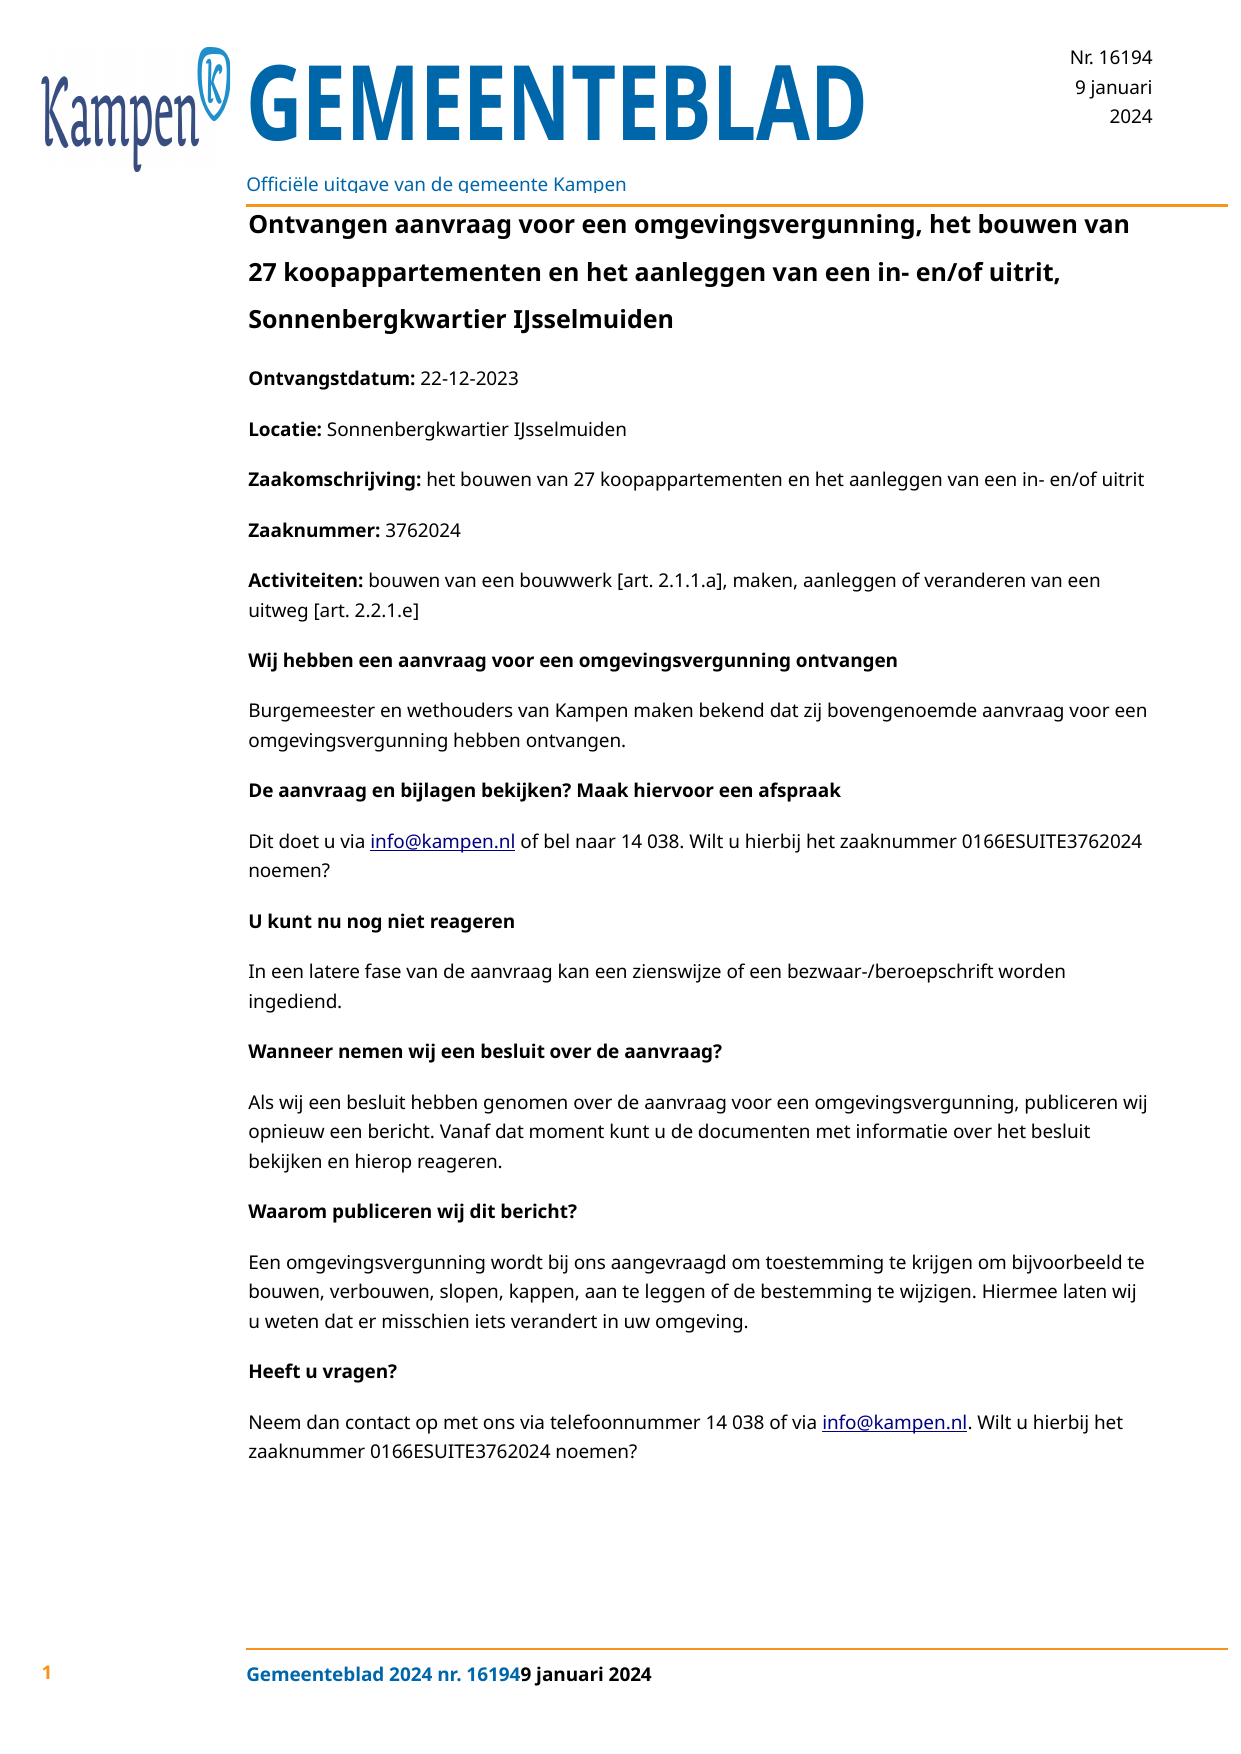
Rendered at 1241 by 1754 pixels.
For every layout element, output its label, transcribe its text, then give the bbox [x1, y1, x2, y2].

text Ontvangstdatum: 22-12-2023 [248, 366, 1152, 391]
picture [41, 47, 231, 172]
text De aanvraag en bijlagen bekijken? Maak hiervoor een afspraak [248, 778, 1152, 803]
text U kunt nu nog niet reageren [248, 908, 1152, 934]
text Zaaknummer: 3762024 [248, 517, 1152, 542]
text Burgemeester en wethouders van Kampen maken bekend dat zij bovengenoemde aanvraag voor een omgevingsvergunning hebben ontvangen. [248, 698, 1152, 753]
text Waarom publiceren wij dit bericht? [248, 1198, 1152, 1224]
text Locatie: Sonnenbergkwartier IJsselmuiden [248, 416, 1152, 442]
text Heeft u vragen? [248, 1358, 1152, 1384]
text Wij hebben een aanvraag voor een omgevingsvergunning ontvangen [248, 647, 1152, 673]
text Ontvangen aanvraag voor een omgevingsvergunning, het bouwen van 27 koopappartementen en het aanleggen van een in- en/of uitrit, Sonnenbergkwartier IJsselmuiden [248, 207, 1152, 336]
text Neem dan contact op met ons via telefoonnummer 14 038 of via info@kampen.nl. Wilt u hierbij het zaaknummer 0166ESUITE3762024 noemen? [248, 1409, 1152, 1464]
text Zaakomschrijving: het bouwen van 27 koopappartementen en het aanleggen van een in- en/of uitrit [248, 466, 1152, 492]
text Activiteiten: bouwen van een bouwwerk [art. 2.1.1.a], maken, aanleggen of veranderen van een uitweg [art. 2.2.1.e] [248, 567, 1152, 622]
text Een omgevingsvergunning wordt bij ons aangevraagd om toestemming te krijgen om bijvoorbeeld te bouwen, verbouwen, slopen, kappen, aan te leggen of de bestemming te wijzigen. Hiermee laten wij u weten dat er misschien iets verandert in uw omgeving. [248, 1249, 1152, 1334]
text Wanneer nemen wij een besluit over de aanvraag? [248, 1038, 1152, 1064]
text Dit doet u via info@kampen.nl of bel naar 14 038. Wilt u hierbij het zaaknummer 0166ESUITE3762024 noemen? [248, 828, 1152, 883]
text Als wij een besluit hebben genomen over de aanvraag voor een omgevingsvergunning, publiceren wij opnieuw een bericht. Vanaf dat moment kunt u de documenten met informatie over het besluit bekijken en hierop reageren. [248, 1089, 1152, 1174]
text In een latere fase van de aanvraag kan een zienswijze of een bezwaar-/beroepschrift worden ingediend. [248, 958, 1152, 1014]
